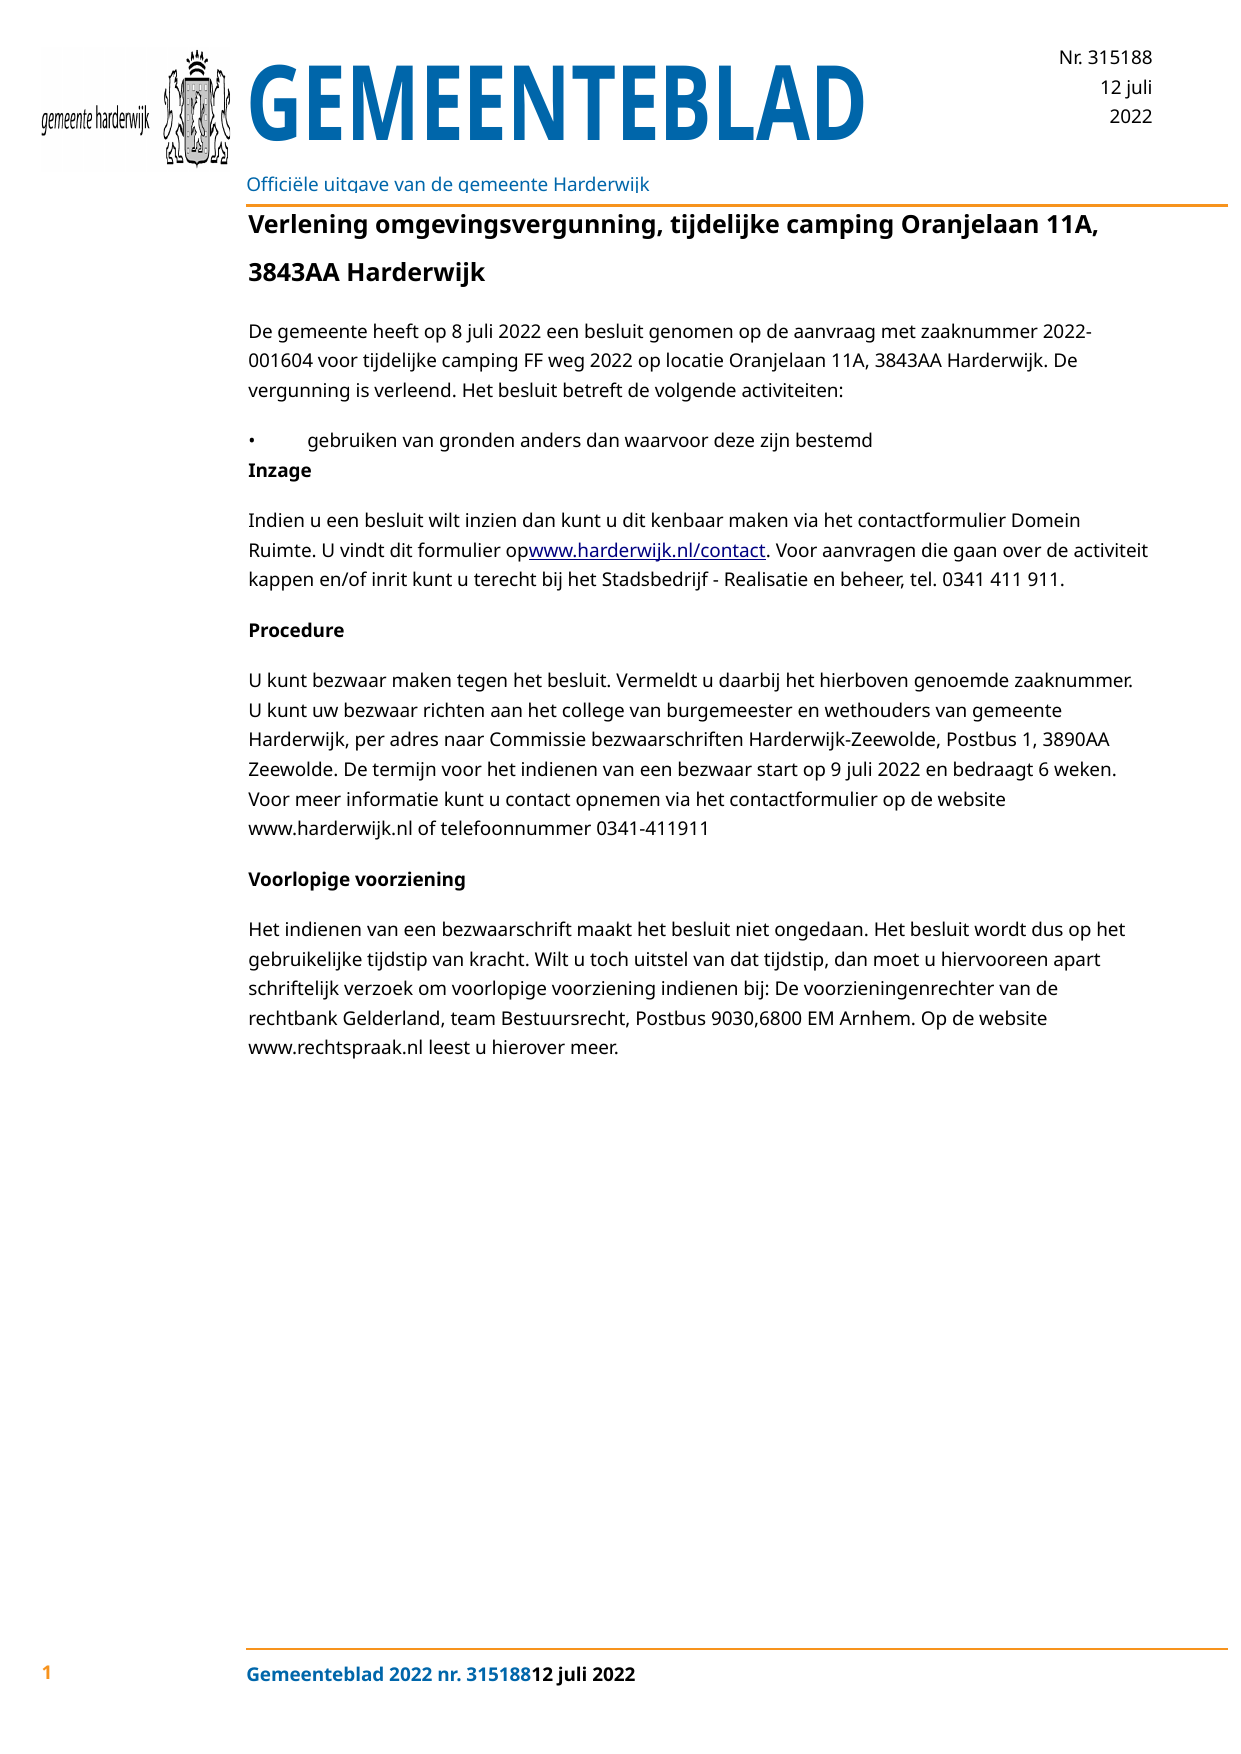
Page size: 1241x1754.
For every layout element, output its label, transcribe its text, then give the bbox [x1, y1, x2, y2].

text De gemeente heeft op 8 juli 2022 een besluit genomen op de aanvraag met zaaknummer 2022-001604 voor tijdelijke camping FF weg 2022 op locatie Oranjelaan 11A, 3843AA Harderwijk. De vergunning is verleend. Het besluit betreft de volgende activiteiten: [248, 318, 1152, 403]
text Verlening omgevingsvergunning, tijdelijke camping Oranjelaan 11A, 3843AA Harderwijk [248, 207, 1152, 288]
text Indien u een besluit wilt inzien dan kunt u dit kenbaar maken via het contactformulier Domein Ruimte. U vindt dit formulier opwww.harderwijk.nl/contact. Voor aanvragen die gaan over de activiteit kappen en/of inrit kunt u terecht bij het Stadsbedrijf - Realisatie en beheer, tel. 0341 411 911. [248, 507, 1152, 592]
text Voorlopige voorziening [248, 866, 1152, 892]
text Procedure [248, 617, 1152, 643]
list gebruiken van gronden anders dan waarvoor deze zijn bestemd [248, 427, 1152, 453]
text Inzage [248, 457, 1152, 483]
picture [41, 47, 231, 172]
text Het indienen van een bezwaarschrift maakt het besluit niet ongedaan. Het besluit wordt dus op het gebruikelijke tijdstip van kracht. Wilt u toch uitstel van dat tijdstip, dan moet u hiervooreen apart schriftelijk verzoek om voorlopige voorziening indienen bij: De voorzieningenrechter van de rechtbank Gelderland, team Bestuursrecht, Postbus 9030,6800 EM Arnhem. Op de website www.rechtspraak.nl leest u hierover meer. [248, 916, 1152, 1060]
text U kunt bezwaar maken tegen het besluit. Vermeldt u daarbij het hierboven genoemde zaaknummer. U kunt uw bezwaar richten aan het college van burgemeester en wethouders van gemeente Harderwijk, per adres naar Commissie bezwaarschriften Harderwijk-Zeewolde, Postbus 1, 3890AA Zeewolde. De termijn voor het indienen van een bezwaar start op 9 juli 2022 en bedraagt 6 weken. Voor meer informatie kunt u contact opnemen via het contactformulier op de website www.harderwijk.nl of telefoonnummer 0341-411911 [248, 667, 1152, 841]
